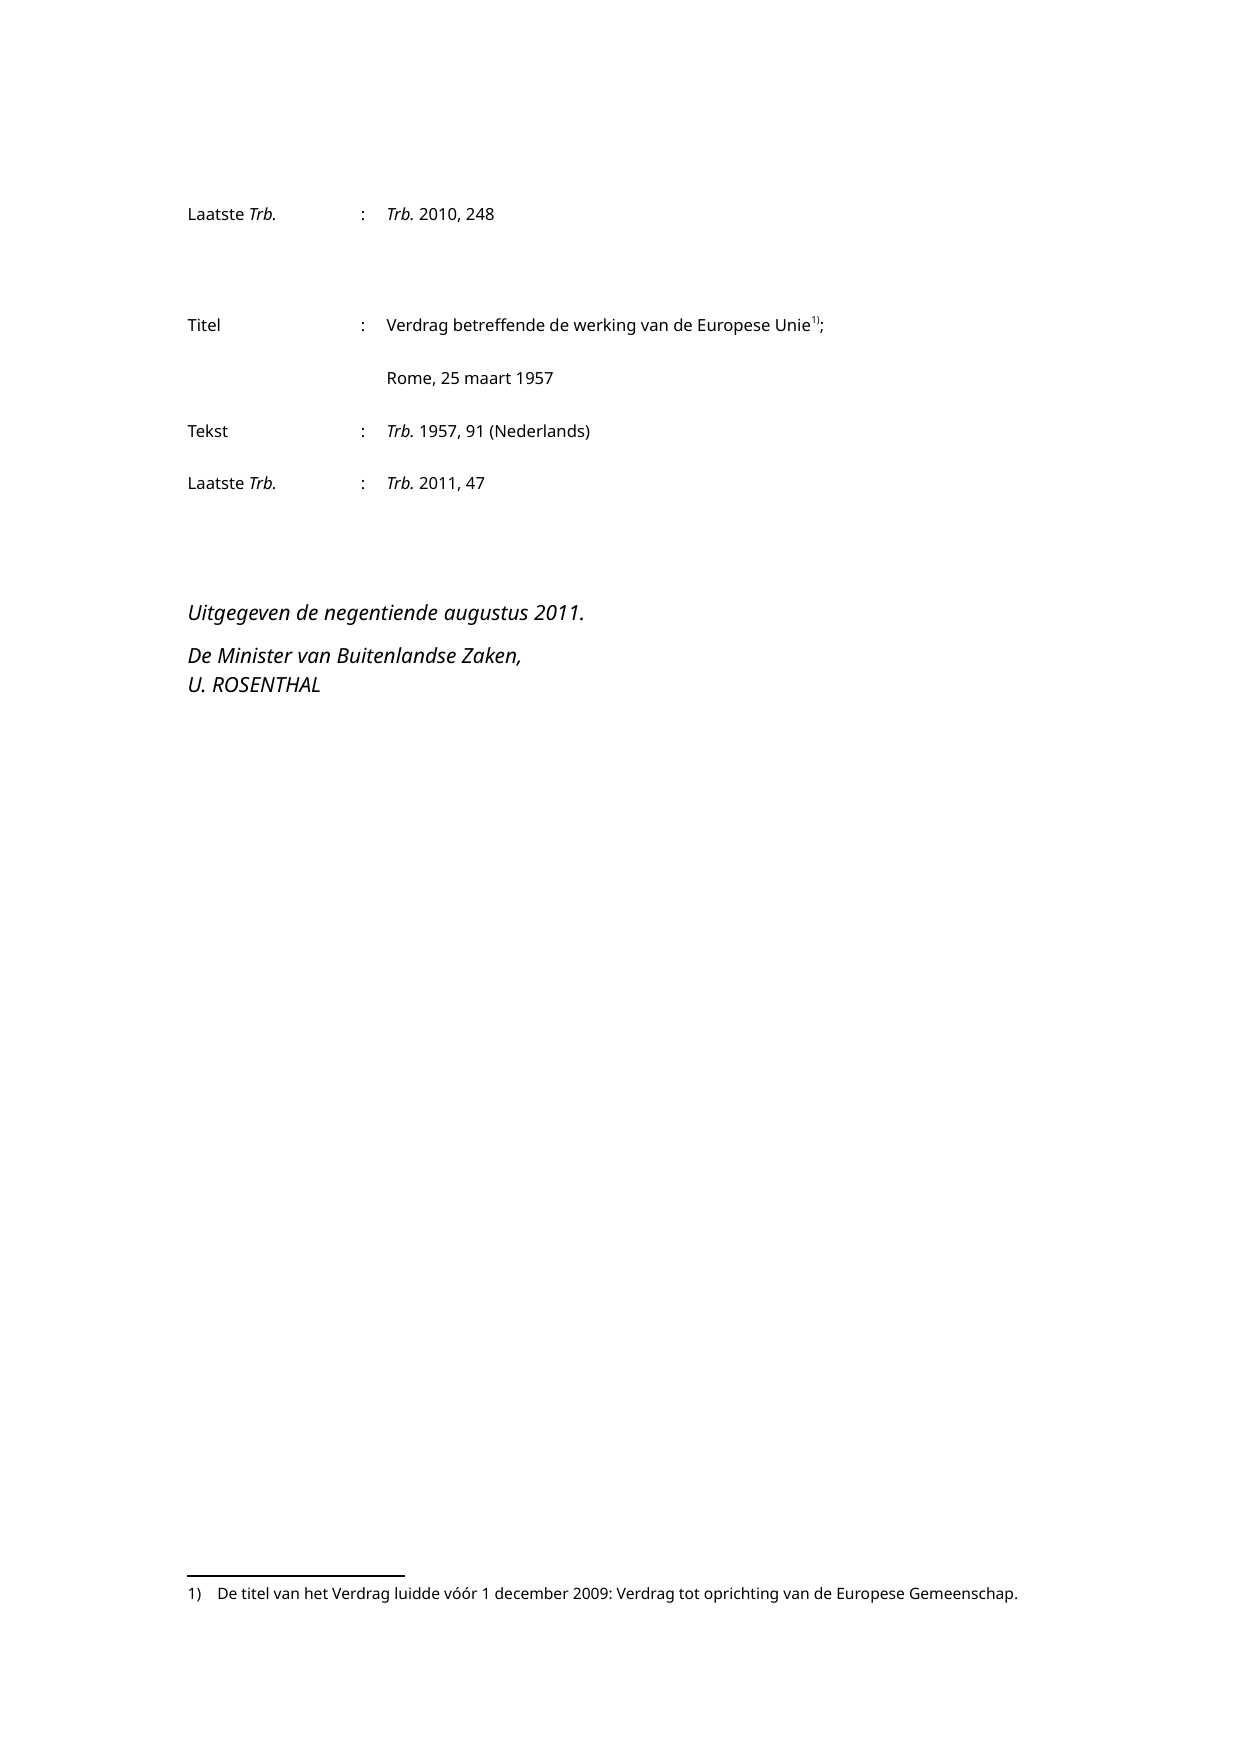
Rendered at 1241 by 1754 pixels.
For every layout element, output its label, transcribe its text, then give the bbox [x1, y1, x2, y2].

table_cell : [361, 203, 386, 255]
table_cell [361, 255, 386, 314]
table_cell [188, 255, 361, 314]
table_cell Trb. 2011, 47 [386, 472, 1053, 525]
text Uitgegeven de negentiende augustus 2011. [187, 598, 1053, 627]
table_cell : [361, 314, 386, 419]
table_cell Laatste Trb. [188, 472, 361, 525]
table_cell Tekst [188, 419, 361, 472]
table_cell : [361, 472, 386, 525]
table_cell Laatste Trb. [188, 203, 361, 255]
table_cell Trb. 1957, 91 (Nederlands) [386, 419, 1053, 472]
table_cell [386, 150, 1053, 203]
table_cell Verdrag betreffende de werking van de Europese Unie; Rome, 25 maart 1957 [386, 314, 1053, 419]
table_cell [386, 255, 1053, 314]
text De Minister van Buitenlandse Zaken, [187, 642, 1053, 670]
table_cell : [361, 419, 386, 472]
text U. ROSENTHAL [187, 670, 1053, 698]
table_cell [188, 150, 361, 203]
table_cell [361, 150, 386, 203]
table_cell Trb. 2010, 248 [386, 203, 1053, 255]
table_cell Titel [188, 314, 361, 419]
